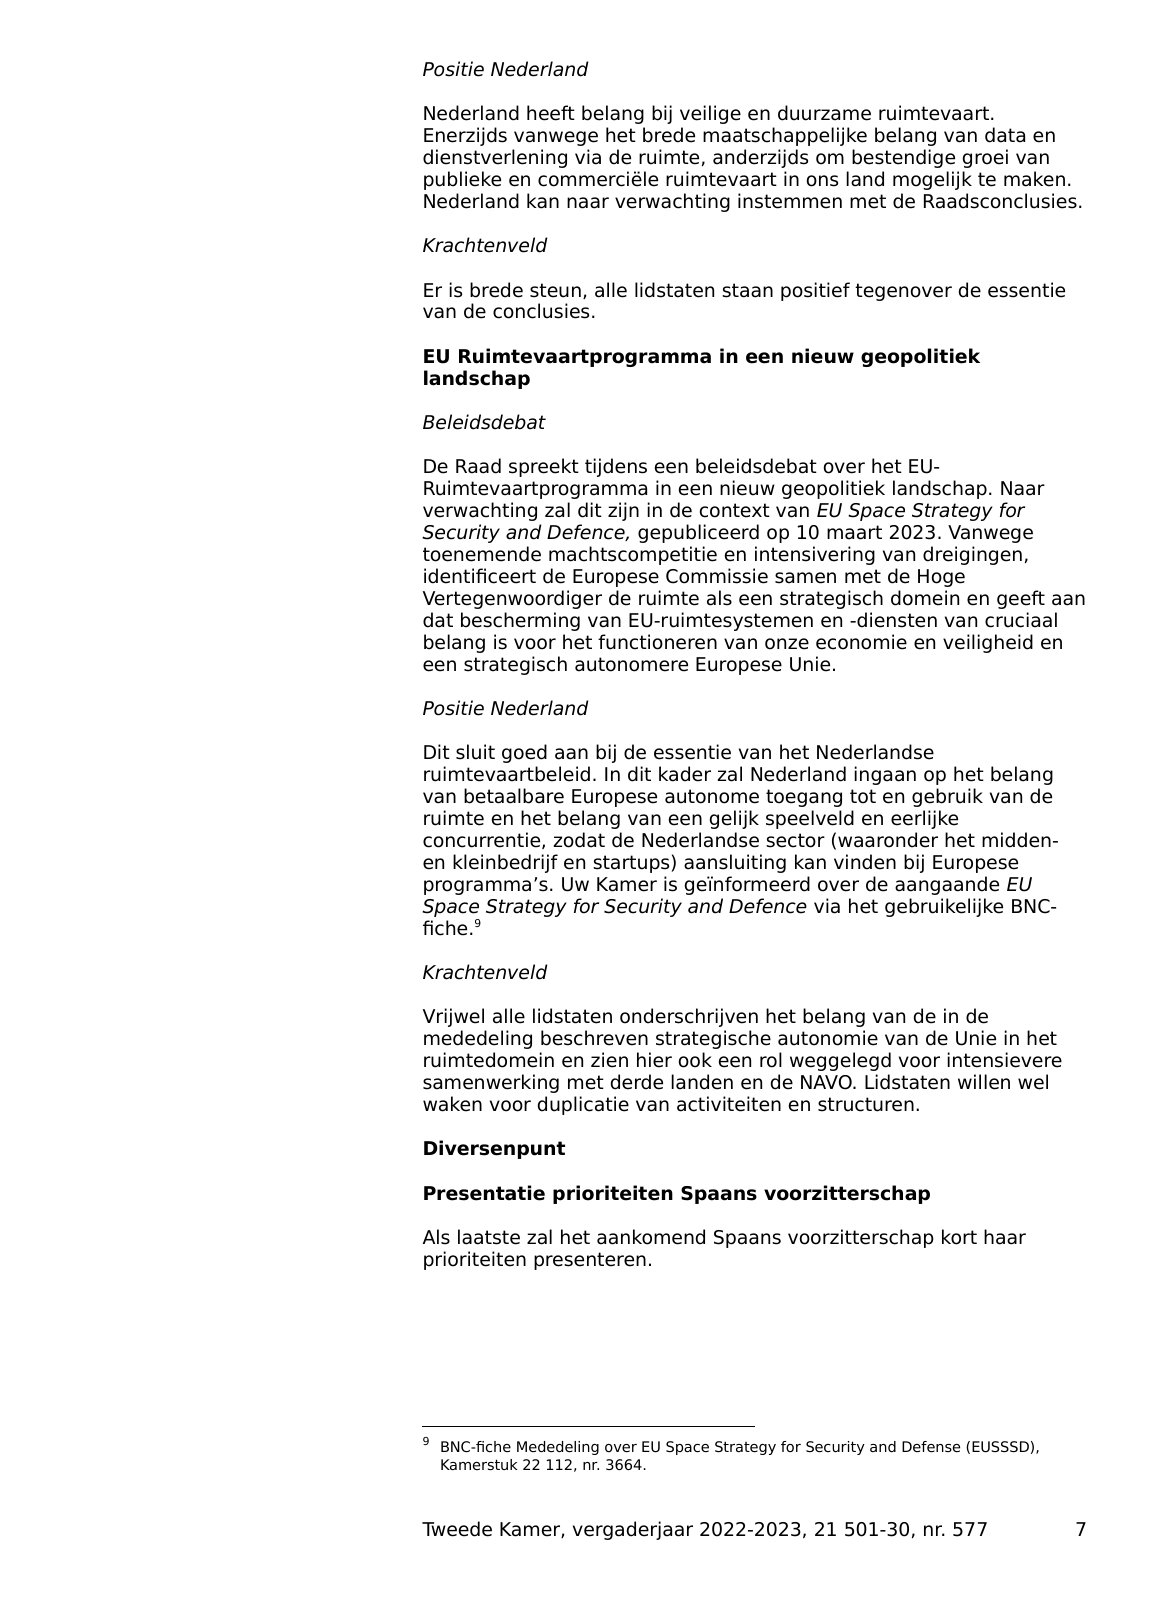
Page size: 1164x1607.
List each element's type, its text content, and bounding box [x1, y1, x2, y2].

text De Raad spreekt tijdens een beleidsdebat over het EU-Ruimtevaartprogramma in een nieuw geopolitiek landschap. Naar verwachting zal dit zijn in de context van EU Space Strategy for Security and Defence, gepubliceerd op 10 maart 2023. Vanwege toenemende machtscompetitie en intensivering van dreigingen, identificeert de Europese Commissie samen met de Hoge Vertegenwoordiger de ruimte als een strategisch domein en geeft aan dat bescherming van EU-ruimtesystemen en -diensten van cruciaal belang is voor het functioneren van onze economie en veiligheid en een strategisch autonomere Europese Unie. [422, 456, 1087, 676]
text BNC-fiche Mededeling over EU Space Strategy for Security and Defense (EUSSSD), Kamerstuk 22 112, nr. 3664. [422, 1435, 1087, 1474]
subtitle EU Ruimtevaartprogramma in een nieuw geopolitiek landschap [422, 346, 1087, 389]
text Nederland heeft belang bij veilige en duurzame ruimtevaart. Enerzijds vanwege het brede maatschappelijke belang van data en dienstverlening via de ruimte, anderzijds om bestendige groei van publieke en commerciële ruimtevaart in ons land mogelijk te maken. Nederland kan naar verwachting instemmen met de Raadsconclusies. [422, 103, 1087, 213]
subtitle Beleidsdebat [422, 412, 1087, 434]
subtitle Krachtenveld [422, 962, 1087, 984]
subtitle Presentatie prioriteiten Spaans voorzitterschap [422, 1182, 1087, 1204]
text Vrijwel alle lidstaten onderschrijven het belang van de in de mededeling beschreven strategische autonomie van de Unie in het ruimtedomein en zien hier ook een rol weggelegd voor intensievere samenwerking met derde landen en de NAVO. Lidstaten willen wel waken voor duplicatie van activiteiten en structuren. [422, 1006, 1087, 1116]
subtitle Positie Nederland [422, 59, 1087, 81]
text Dit sluit goed aan bij de essentie van het Nederlandse ruimtevaartbeleid. In dit kader zal Nederland ingaan op het belang van betaalbare Europese autonome toegang tot en gebruik van de ruimte en het belang van een gelijk speelveld en eerlijke concurrentie, zodat de Nederlandse sector (waaronder het midden- en kleinbedrijf en startups) aansluiting kan vinden bij Europese programma’s. Uw Kamer is geïnformeerd over de aangaande EU Space Strategy for Security and Defence via het gebruikelijke BNC-fiche. [422, 742, 1087, 940]
subtitle Positie Nederland [422, 698, 1087, 720]
text Er is brede steun, alle lidstaten staan positief tegenover de essentie van de conclusies. [422, 279, 1087, 323]
subtitle Diversenpunt [422, 1138, 1087, 1160]
subtitle Krachtenveld [422, 235, 1087, 257]
text Als laatste zal het aankomend Spaans voorzitterschap kort haar prioriteiten presenteren. [422, 1227, 1087, 1271]
